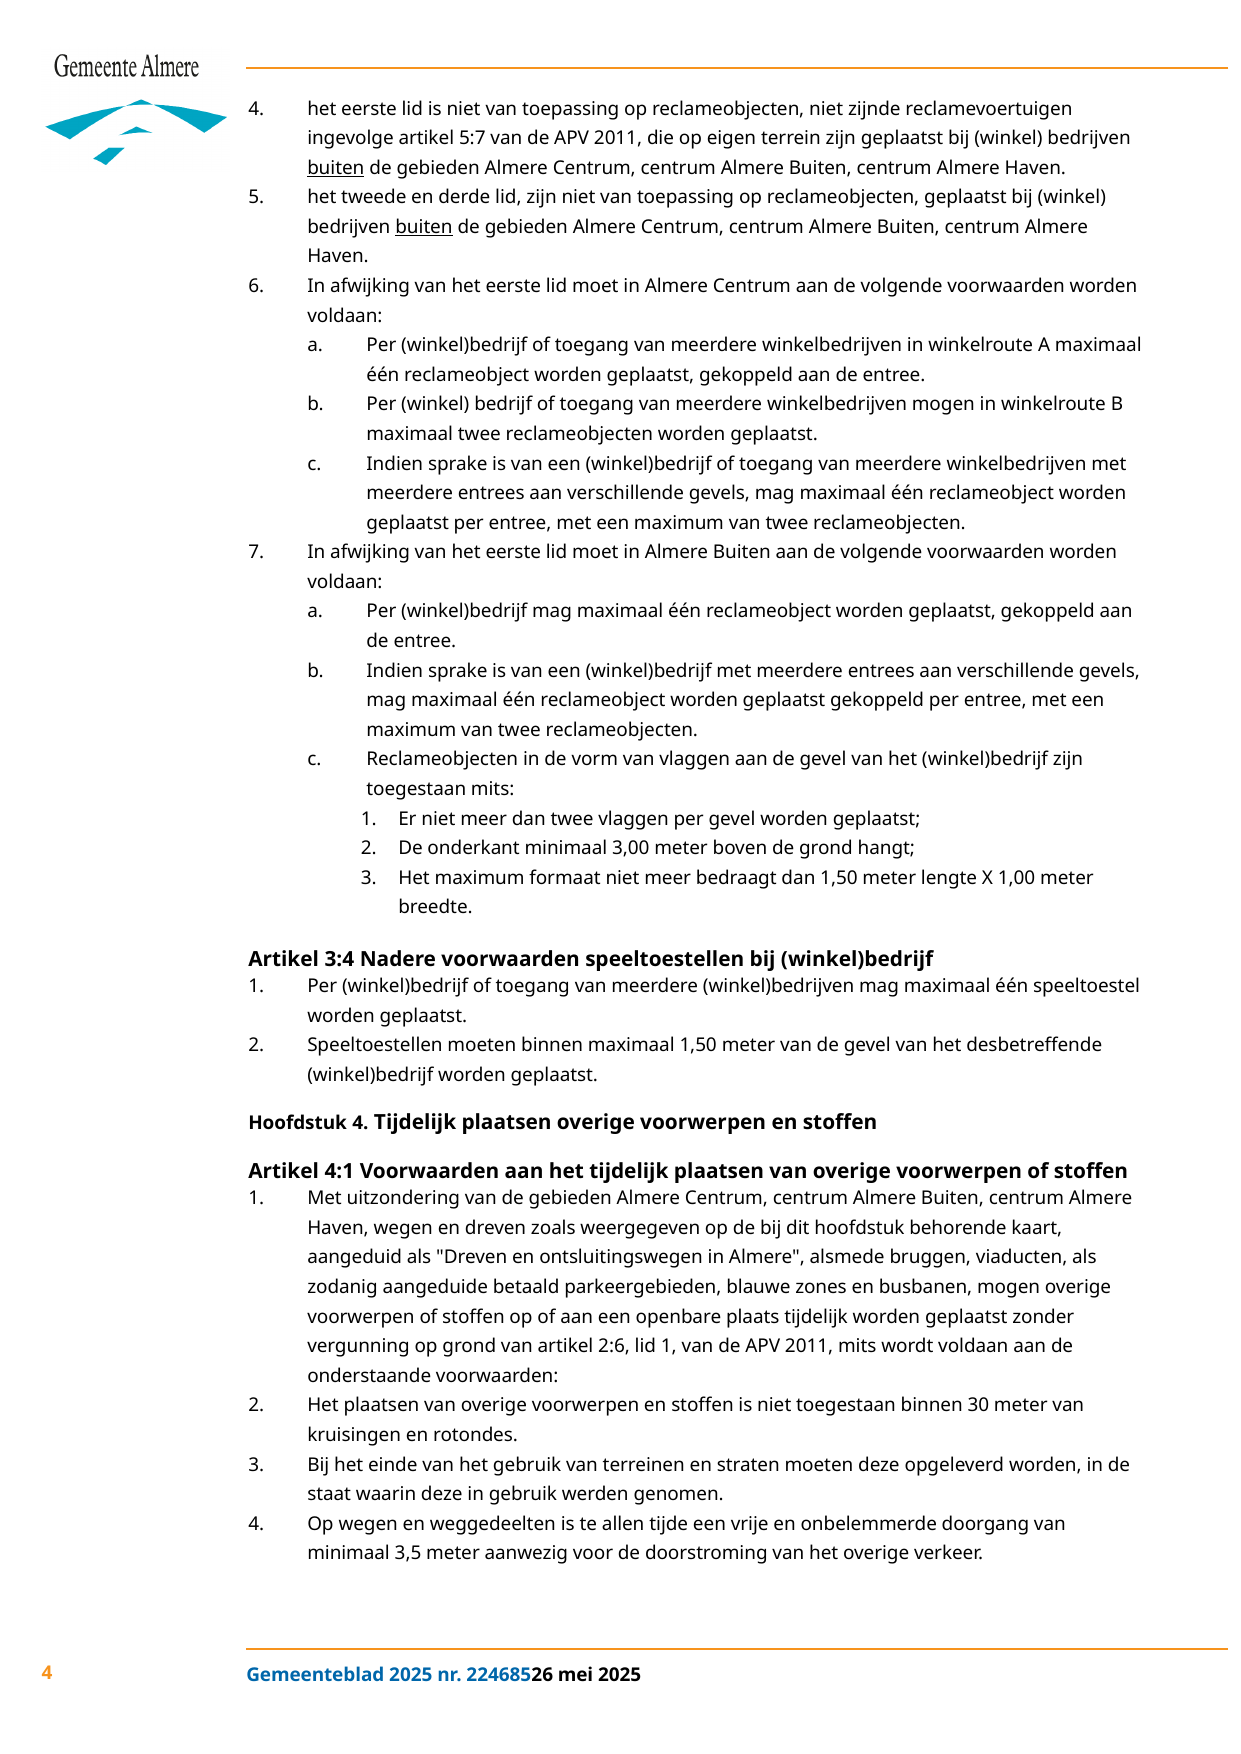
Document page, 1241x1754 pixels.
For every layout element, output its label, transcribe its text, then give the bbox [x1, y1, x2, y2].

list Met uitzondering van de gebieden Almere Centrum, centrum Almere Buiten, centrum Almere Haven, wegen en dreven zoals weergegeven op de bij dit hoofdstuk behorende kaart, aangeduid als "Dreven en ontsluitingswegen in Almere", alsmede bruggen, viaducten, als zodanig aangeduide betaald parkeergebieden, blauwe zones en busbanen, mogen overige voorwerpen of stoffen op of aan een openbare plaats tijdelijk worden geplaatst zonder vergunning op grond van artikel 2:6, lid 1, van de APV 2011, mits wordt voldaan aan de onderstaande voorwaarden: [248, 1184, 1152, 1388]
list Indien sprake is van een (winkel)bedrijf met meerdere entrees aan verschillende gevels, mag maximaal één reclameobject worden geplaatst gekoppeld per entree, met een maximum van twee reclameobjecten. [307, 657, 1152, 742]
list In afwijking van het eerste lid moet in Almere Centrum aan de volgende voorwaarden worden voldaan: [248, 272, 1152, 328]
list Er niet meer dan twee vlaggen per gevel worden geplaatst; [361, 805, 1152, 831]
list Indien sprake is van een (winkel)bedrijf of toegang van meerdere winkelbedrijven met meerdere entrees aan verschillende gevels, mag maximaal één reclameobject worden geplaatst per entree, met een maximum van twee reclameobjecten. [307, 450, 1152, 535]
list Per (winkel) bedrijf of toegang van meerdere winkelbedrijven mogen in winkelroute B maximaal twee reclameobjecten worden geplaatst. [307, 391, 1152, 446]
list het tweede en derde lid, zijn niet van toepassing op reclameobjecten, geplaatst bij (winkel) bedrijven buiten de gebieden Almere Centrum, centrum Almere Buiten, centrum Almere Haven. [248, 183, 1152, 268]
list Speeltoestellen moeten binnen maximaal 1,50 meter van de gevel van het desbetreffende (winkel)bedrijf worden geplaatst. [248, 1032, 1152, 1087]
list Per (winkel)bedrijf of toegang van meerdere winkelbedrijven in winkelroute A maximaal één reclameobject worden geplaatst, gekoppeld aan de entree. [307, 331, 1152, 387]
text Artikel 3:4 Nadere voorwaarden speeltoestellen bij (winkel)bedrijf [248, 944, 1152, 972]
list In afwijking van het eerste lid moet in Almere Buiten aan de volgende voorwaarden worden voldaan: [248, 538, 1152, 594]
picture [41, 47, 231, 172]
text Hoofdstuk 4. Tijdelijk plaatsen overige voorwerpen en stoffen [248, 1107, 1152, 1135]
list het eerste lid is niet van toepassing op reclameobjecten, niet zijnde reclamevoertuigen ingevolge artikel 5:7 van de APV 2011, die op eigen terrein zijn geplaatst bij (winkel) bedrijven buiten de gebieden Almere Centrum, centrum Almere Buiten, centrum Almere Haven. [248, 95, 1152, 180]
list Reclameobjecten in de vorm van vlaggen aan de gevel van het (winkel)bedrijf zijn toegestaan mits: [307, 746, 1152, 801]
list Per (winkel)bedrijf of toegang van meerdere (winkel)bedrijven mag maximaal één speeltoestel worden geplaatst. [248, 972, 1152, 1028]
list De onderkant minimaal 3,00 meter boven de grond hangt; [361, 834, 1152, 860]
list Op wegen en weggedeelten is te allen tijde een vrije en onbelemmerde doorgang van minimaal 3,5 meter aanwezig voor de doorstroming van het overige verkeer. [248, 1510, 1152, 1565]
list Het plaatsen van overige voorwerpen en stoffen is niet toegestaan binnen 30 meter van kruisingen en rotondes. [248, 1392, 1152, 1447]
list Bij het einde van het gebruik van terreinen en straten moeten deze opgeleverd worden, in de staat waarin deze in gebruik werden genomen. [248, 1451, 1152, 1506]
text Artikel 4:1 Voorwaarden aan het tijdelijk plaatsen van overige voorwerpen of stoffen [248, 1156, 1152, 1184]
list Per (winkel)bedrijf mag maximaal één reclameobject worden geplaatst, gekoppeld aan de entree. [307, 598, 1152, 653]
list Het maximum formaat niet meer bedraagt dan 1,50 meter lengte X 1,00 meter breedte. [361, 864, 1152, 919]
